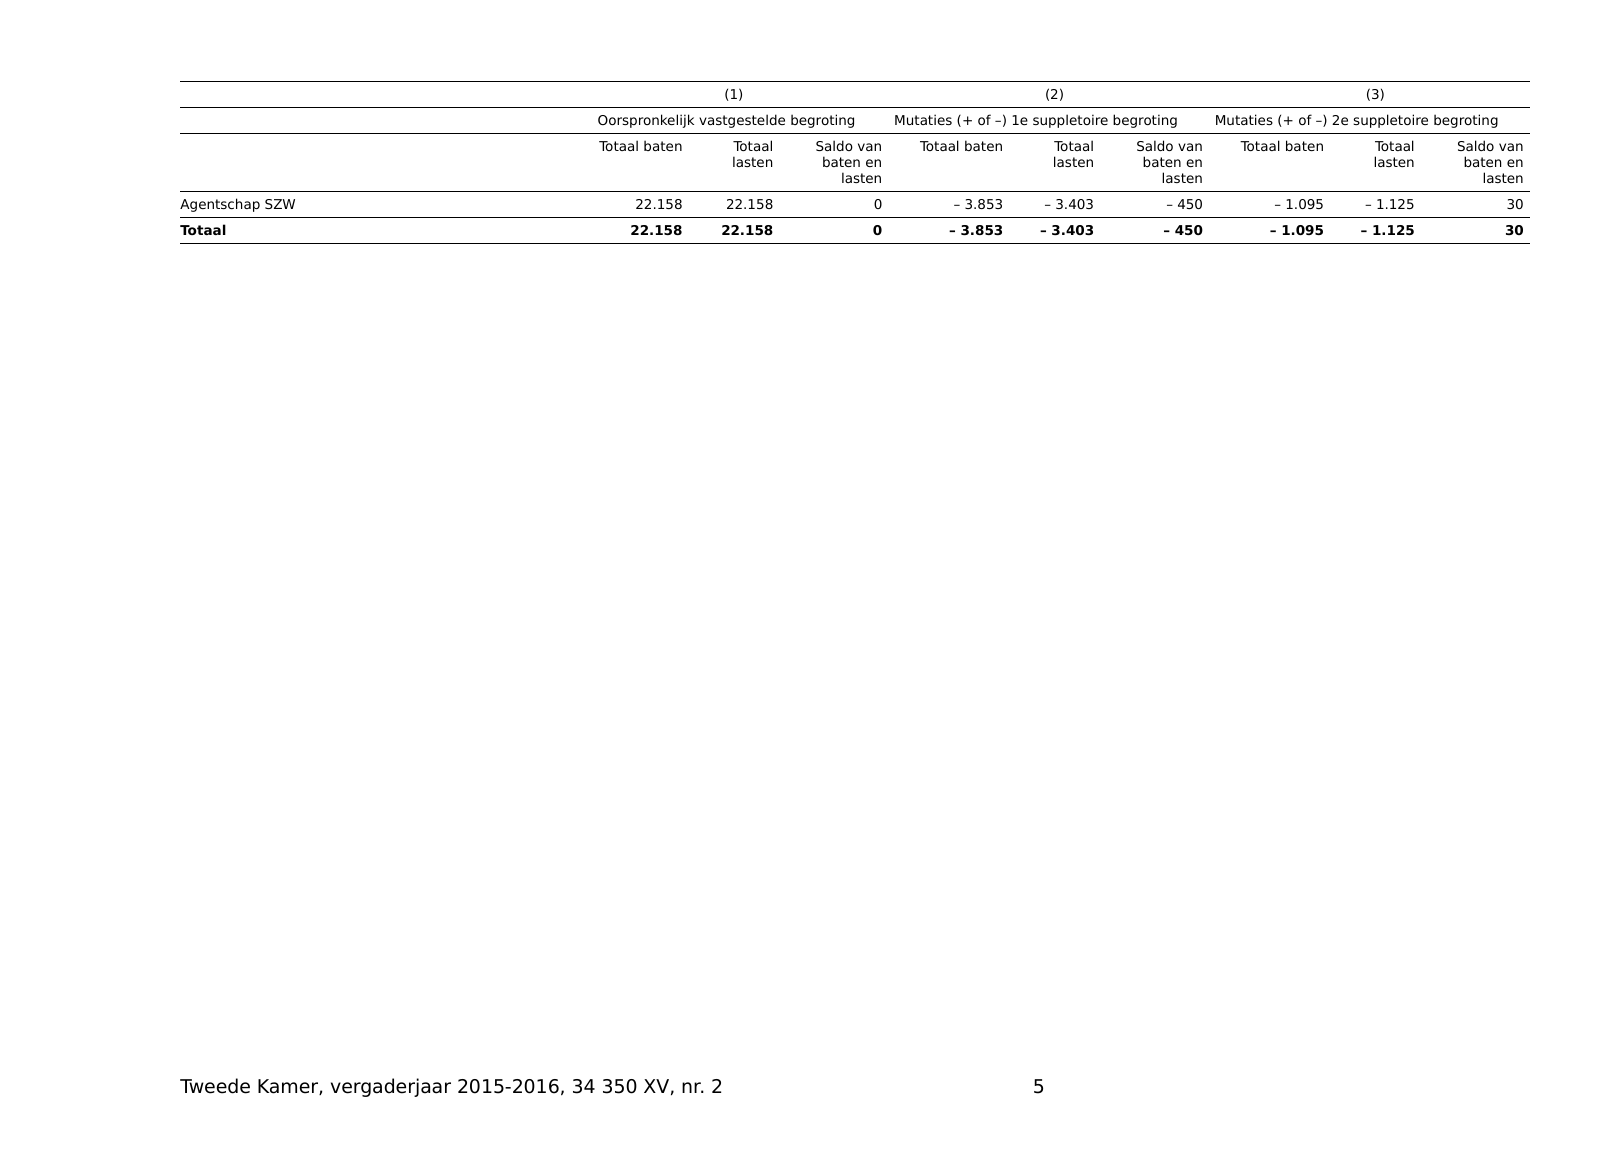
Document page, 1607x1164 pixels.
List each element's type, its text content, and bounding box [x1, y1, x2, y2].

table_header [591, 82, 688, 107]
table_header [779, 82, 888, 107]
table_cell Agentschap SZW [180, 192, 591, 217]
table_cell Totaal baten [1209, 134, 1330, 191]
table_cell Totaal lasten [1330, 134, 1420, 191]
table_cell 0 [779, 192, 888, 217]
table_header (1) [688, 82, 779, 107]
table_cell 30 [1420, 218, 1529, 243]
table_cell – 1.095 [1209, 192, 1330, 217]
table_cell – 3.403 [1009, 192, 1100, 217]
table_cell Totaal baten [888, 134, 1009, 191]
table_cell Totaal baten [591, 134, 688, 191]
table_cell Totaal lasten [688, 134, 779, 191]
table_cell Oorspronkelijk vastgestelde begroting [591, 108, 888, 133]
table_cell 0 [779, 218, 888, 243]
table_cell 30 [1420, 192, 1529, 217]
table_cell [180, 108, 591, 133]
table_header [1420, 82, 1529, 107]
table_cell 22.158 [591, 192, 688, 217]
table_cell Totaal lasten [1009, 134, 1100, 191]
table_cell 22.158 [688, 192, 779, 217]
table_cell Mutaties (+ of –) 2e suppletoire begroting [1209, 108, 1529, 133]
table_cell Saldo van baten en lasten [1100, 134, 1209, 191]
table_header (2) [1009, 82, 1100, 107]
table_cell – 1.125 [1330, 218, 1420, 243]
table_cell – 1.095 [1209, 218, 1330, 243]
table_cell – 450 [1100, 218, 1209, 243]
table_header (3) [1330, 82, 1420, 107]
table_cell – 450 [1100, 192, 1209, 217]
table_cell – 3.853 [888, 192, 1009, 217]
table_cell Saldo van baten en lasten [1420, 134, 1529, 191]
table_header [888, 82, 1009, 107]
table_header [180, 82, 591, 107]
table_cell – 1.125 [1330, 192, 1420, 217]
table_cell 22.158 [688, 218, 779, 243]
table_cell Mutaties (+ of –) 1e suppletoire begroting [888, 108, 1209, 133]
table_cell Saldo van baten en lasten [779, 134, 888, 191]
table_cell – 3.403 [1009, 218, 1100, 243]
table_cell Totaal [180, 218, 591, 243]
table_header [1209, 82, 1330, 107]
table_cell [180, 134, 591, 191]
table_cell – 3.853 [888, 218, 1009, 243]
table_header [1100, 82, 1209, 107]
table_cell 22.158 [591, 218, 688, 243]
